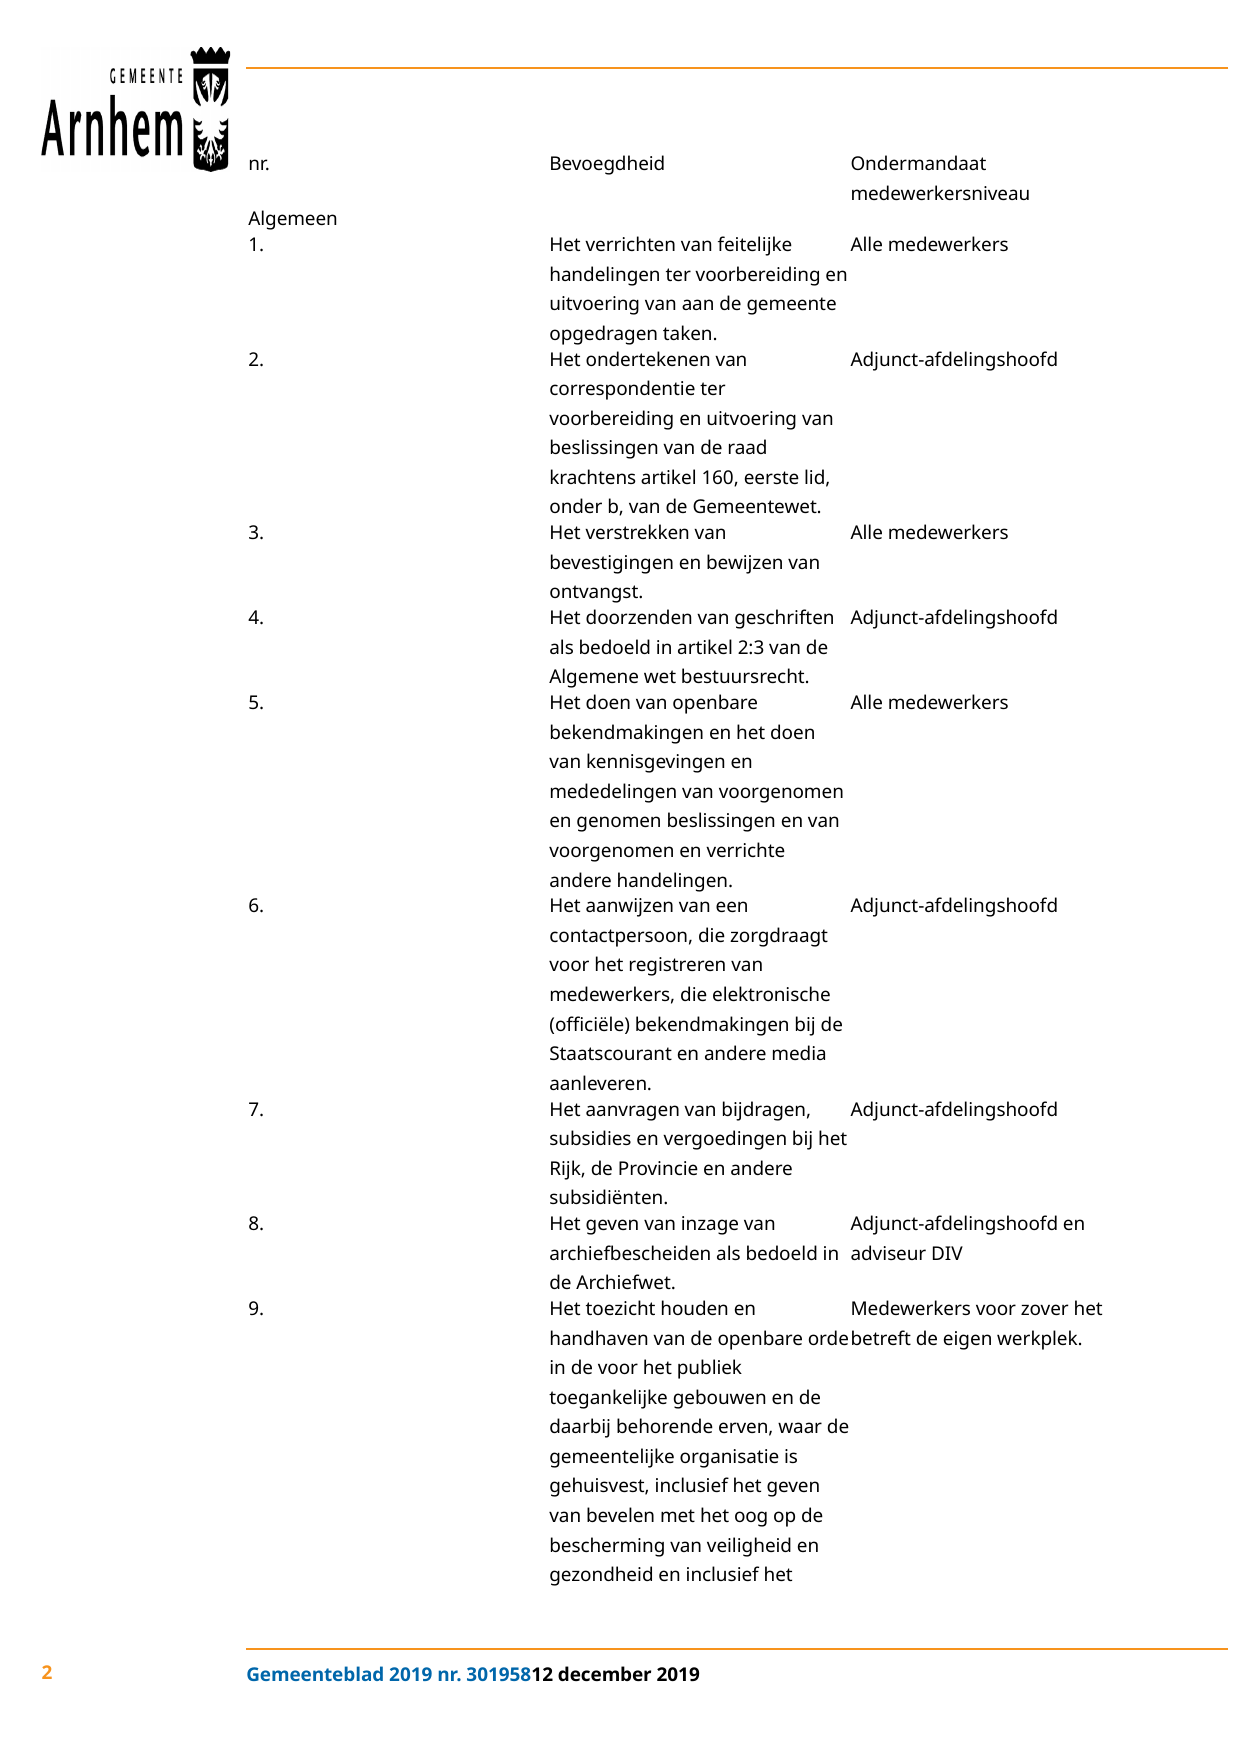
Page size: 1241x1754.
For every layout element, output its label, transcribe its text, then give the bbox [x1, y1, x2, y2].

table_cell Het aanvragen van bijdragen, subsidies en vergoedingen bij het Rijk, de Provincie en andere subsidiënten. [549, 1096, 850, 1210]
table_cell Het doen van openbare bekendmakingen en het doen van kennisgevingen en mededelingen van voorgenomen en genomen beslissingen en van voorgenomen en verrichte andere handelingen. [549, 689, 850, 892]
table_cell Alle medewerkers [850, 520, 1152, 604]
table_cell Alle medewerkers [850, 231, 1152, 346]
table_cell 3. [248, 520, 549, 604]
table_cell 7. [248, 1096, 549, 1210]
table_cell Medewerkers voor zover het betreft de eigen werkplek. [850, 1295, 1152, 1587]
table_cell 5. [248, 689, 549, 892]
table_cell Het verrichten van feitelijke handelingen ter voorbereiding en uitvoering van aan de gemeente opgedragen taken. [549, 231, 850, 346]
table_header Ondermandaat medewerkersniveau [850, 150, 1152, 206]
table_header Bevoegdheid [549, 150, 850, 206]
table_cell Adjunct-afdelingshoofd [850, 1096, 1152, 1210]
table_cell Adjunct-afdelingshoofd en adviseur DIV [850, 1210, 1152, 1295]
table_cell Het ondertekenen van correspondentie ter voorbereiding en uitvoering van beslissingen van de raad krachtens artikel 160, eerste lid, onder b, van de Gemeentewet. [549, 346, 850, 519]
table_cell Alle medewerkers [850, 689, 1152, 892]
table_cell Algemeen [248, 206, 549, 231]
table_header nr. [248, 150, 549, 206]
table_cell 9. [248, 1295, 549, 1587]
table_cell Het doorzenden van geschriften als bedoeld in artikel 2:3 van de Algemene wet bestuursrecht. [549, 604, 850, 689]
table_cell 1. [248, 231, 549, 346]
table_cell [549, 206, 850, 231]
table_cell Het verstrekken van bevestigingen en bewijzen van ontvangst. [549, 520, 850, 604]
table_cell 8. [248, 1210, 549, 1295]
table_cell 6. [248, 893, 549, 1096]
table_cell Het geven van inzage van archiefbescheiden als bedoeld in de Archiefwet. [549, 1210, 850, 1295]
table_cell Adjunct-afdelingshoofd [850, 346, 1152, 519]
table_cell Adjunct-afdelingshoofd [850, 604, 1152, 689]
table_cell Het toezicht houden en handhaven van de openbare orde in de voor het publiek toegankelijke gebouwen en de daarbij behorende erven, waar de gemeentelijke organisatie is gehuisvest, inclusief het geven van bevelen met het oog op de bescherming van veiligheid en gezondheid en inclusief het [549, 1295, 850, 1587]
picture [41, 47, 231, 172]
table_cell 2. [248, 346, 549, 519]
table_cell Het aanwijzen van een contactpersoon, die zorgdraagt voor het registreren van medewerkers, die elektronische (officiële) bekendmakingen bij de Staatscourant en andere media aanleveren. [549, 893, 850, 1096]
table_cell Adjunct-afdelingshoofd [850, 893, 1152, 1096]
table_cell 4. [248, 604, 549, 689]
